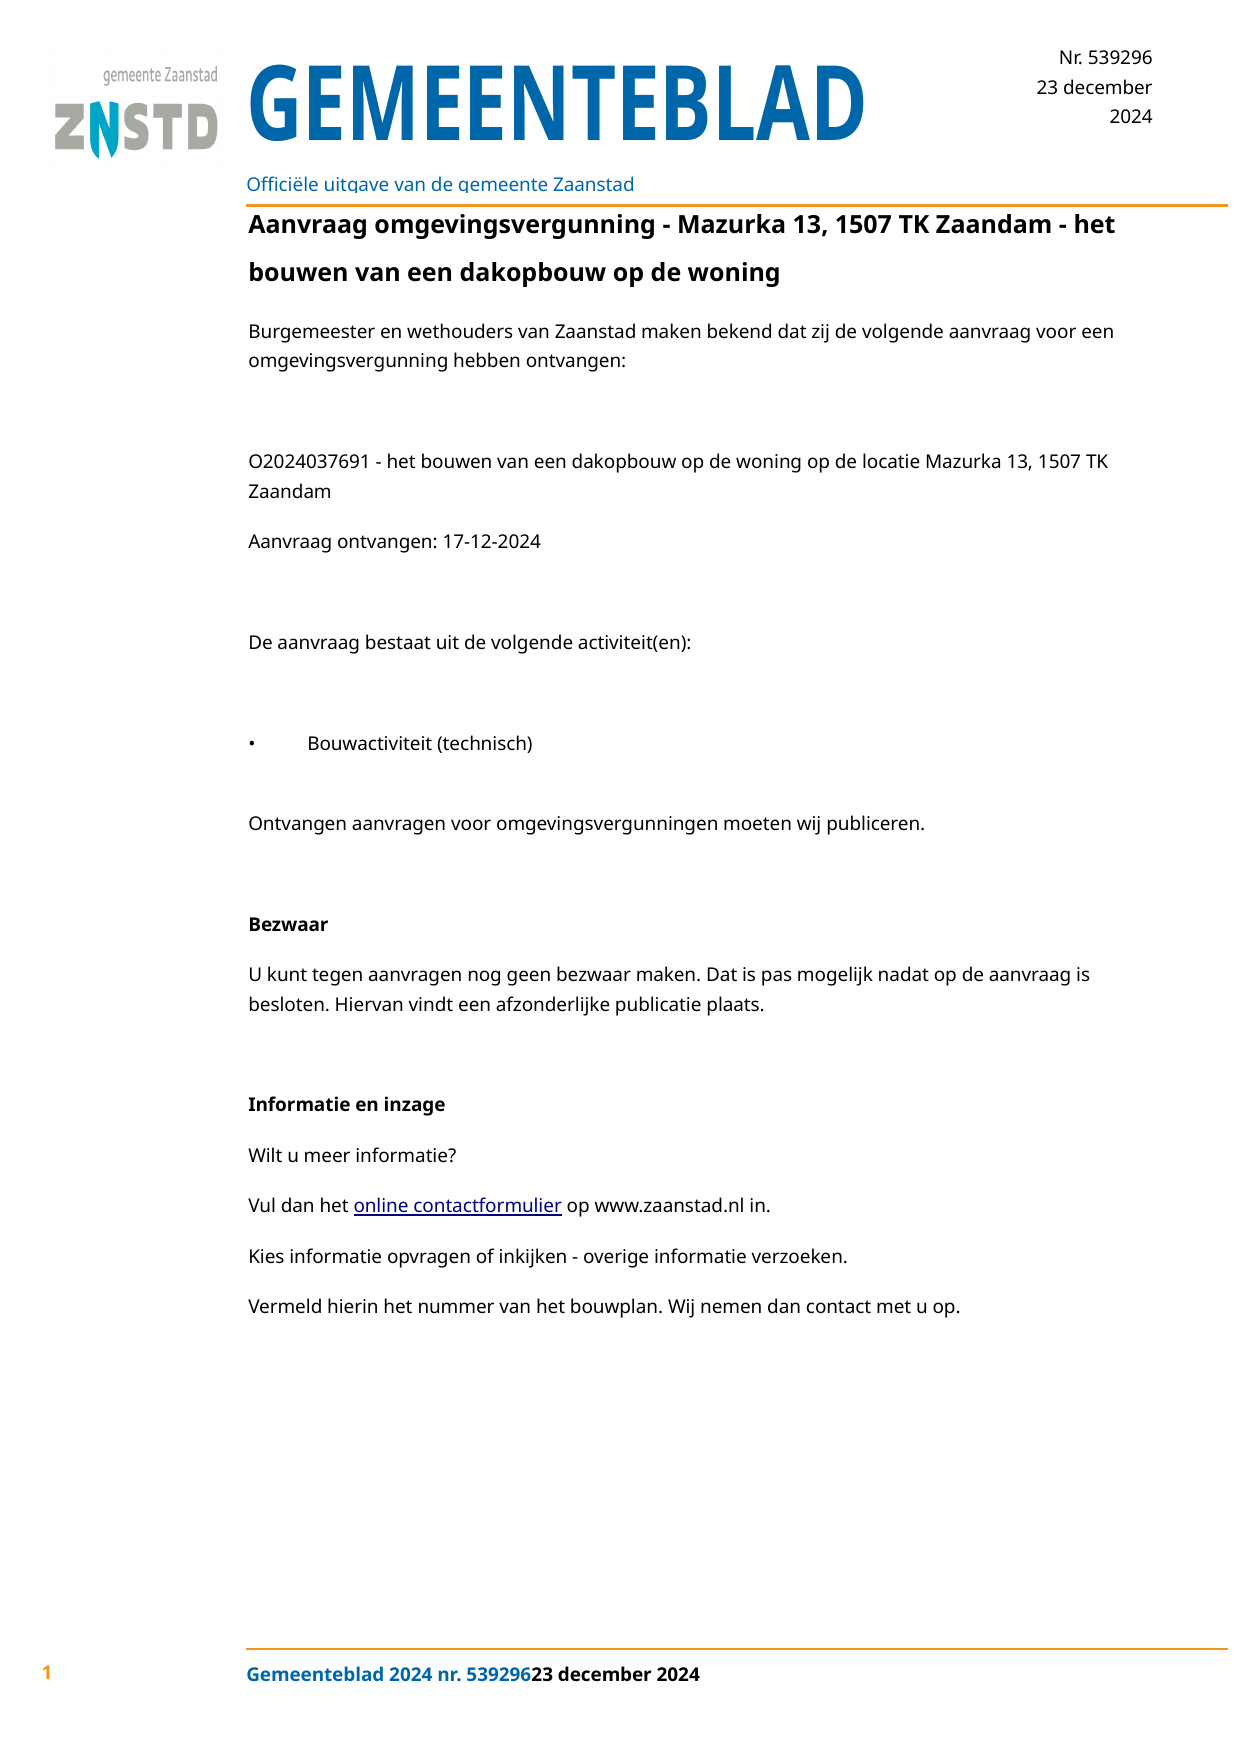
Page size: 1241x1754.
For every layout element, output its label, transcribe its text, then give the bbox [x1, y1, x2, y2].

text O2024037691 - het bouwen van een dakopbouw op de woning op de locatie Mazurka 13, 1507 TK Zaandam [248, 448, 1152, 504]
text Informatie en inzage [248, 1092, 1152, 1117]
text Aanvraag omgevingsvergunning - Mazurka 13, 1507 TK Zaandam - het bouwen van een dakopbouw op de woning [248, 207, 1152, 288]
text Ontvangen aanvragen voor omgevingsvergunningen moeten wij publiceren. [248, 810, 1152, 836]
text Vermeld hierin het nummer van het bouwplan. Wij nemen dan contact met u op. [248, 1293, 1152, 1319]
text U kunt tegen aanvragen nog geen bezwaar maken. Dat is pas mogelijk nadat op de aanvraag is besloten. Hiervan vindt een afzonderlijke publicatie plaats. [248, 961, 1152, 1017]
text Bezwaar [248, 911, 1152, 937]
text Vul dan het online contactformulier op www.zaanstad.nl in. [248, 1192, 1152, 1218]
picture [41, 47, 231, 172]
list Bouwactiviteit (technisch) [248, 730, 1152, 756]
text Kies informatie opvragen of inkijken - overige informatie verzoeken. [248, 1243, 1152, 1269]
text De aanvraag bestaat uit de volgende activiteit(en): [248, 629, 1152, 655]
text Burgemeester en wethouders van Zaanstad maken bekend dat zij de volgende aanvraag voor een omgevingsvergunning hebben ontvangen: [248, 318, 1152, 373]
text Aanvraag ontvangen: 17-12-2024 [248, 528, 1152, 554]
text Wilt u meer informatie? [248, 1142, 1152, 1168]
